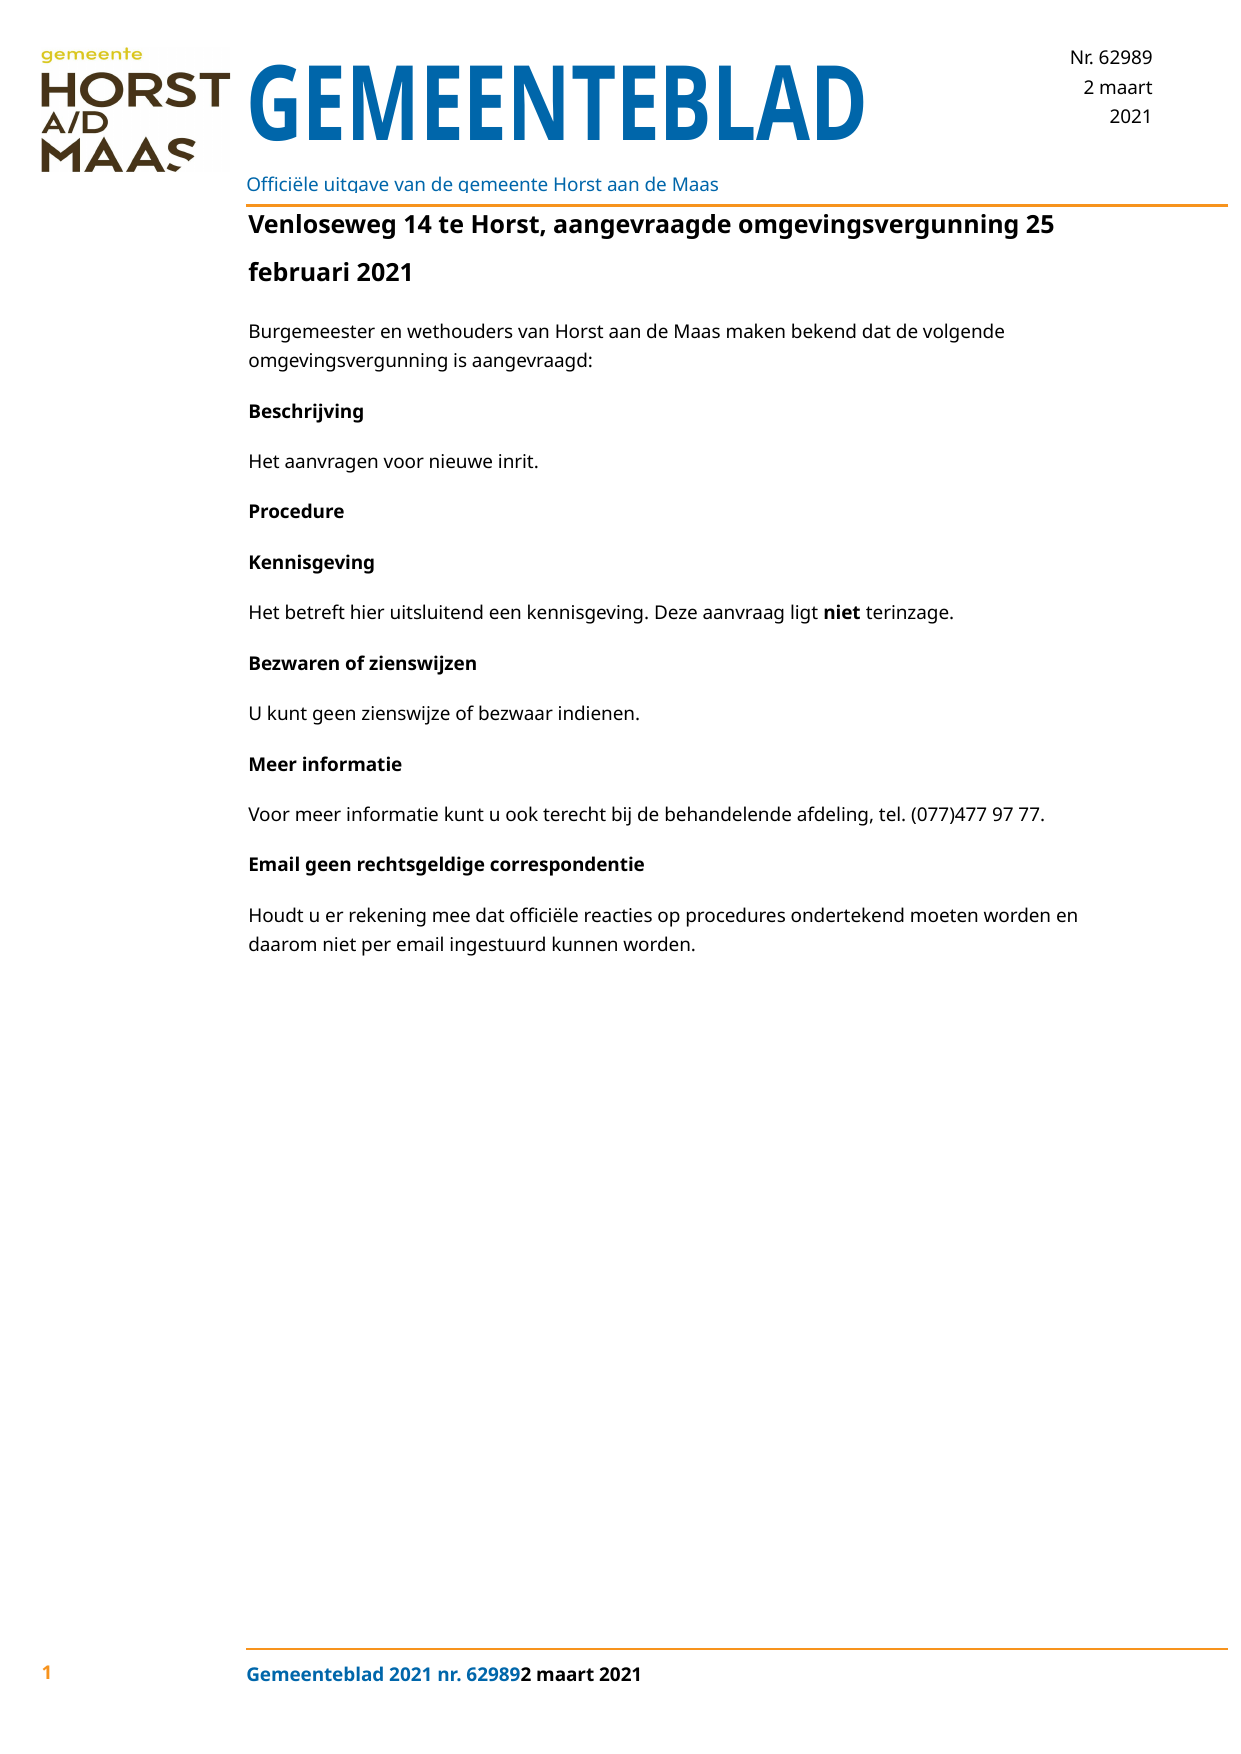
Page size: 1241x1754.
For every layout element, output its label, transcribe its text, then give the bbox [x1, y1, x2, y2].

text Meer informatie [248, 751, 1152, 777]
text Burgemeester en wethouders van Horst aan de Maas maken bekend dat de volgende omgevingsvergunning is aangevraagd: [248, 318, 1152, 373]
text Het betreft hier uitsluitend een kennisgeving. Deze aanvraag ligt niet terinzage. [248, 599, 1152, 625]
text Procedure [248, 499, 1152, 524]
text Het aanvragen voor nieuwe inrit. [248, 448, 1152, 474]
text Kennisgeving [248, 549, 1152, 575]
text Email geen rechtsgeldige correspondentie [248, 852, 1152, 877]
text Voor meer informatie kunt u ook terecht bij de behandelende afdeling, tel. (077)477 97 77. [248, 801, 1152, 827]
text Bezwaren of zienswijzen [248, 650, 1152, 676]
text Beschrijving [248, 398, 1152, 424]
text U kunt geen zienswijze of bezwaar indienen. [248, 700, 1152, 726]
picture [41, 47, 231, 172]
text Houdt u er rekening mee dat officiële reacties op procedures ondertekend moeten worden en daarom niet per email ingestuurd kunnen worden. [248, 902, 1152, 957]
text Venloseweg 14 te Horst, aangevraagde omgevingsvergunning 25 februari 2021 [248, 207, 1152, 288]
